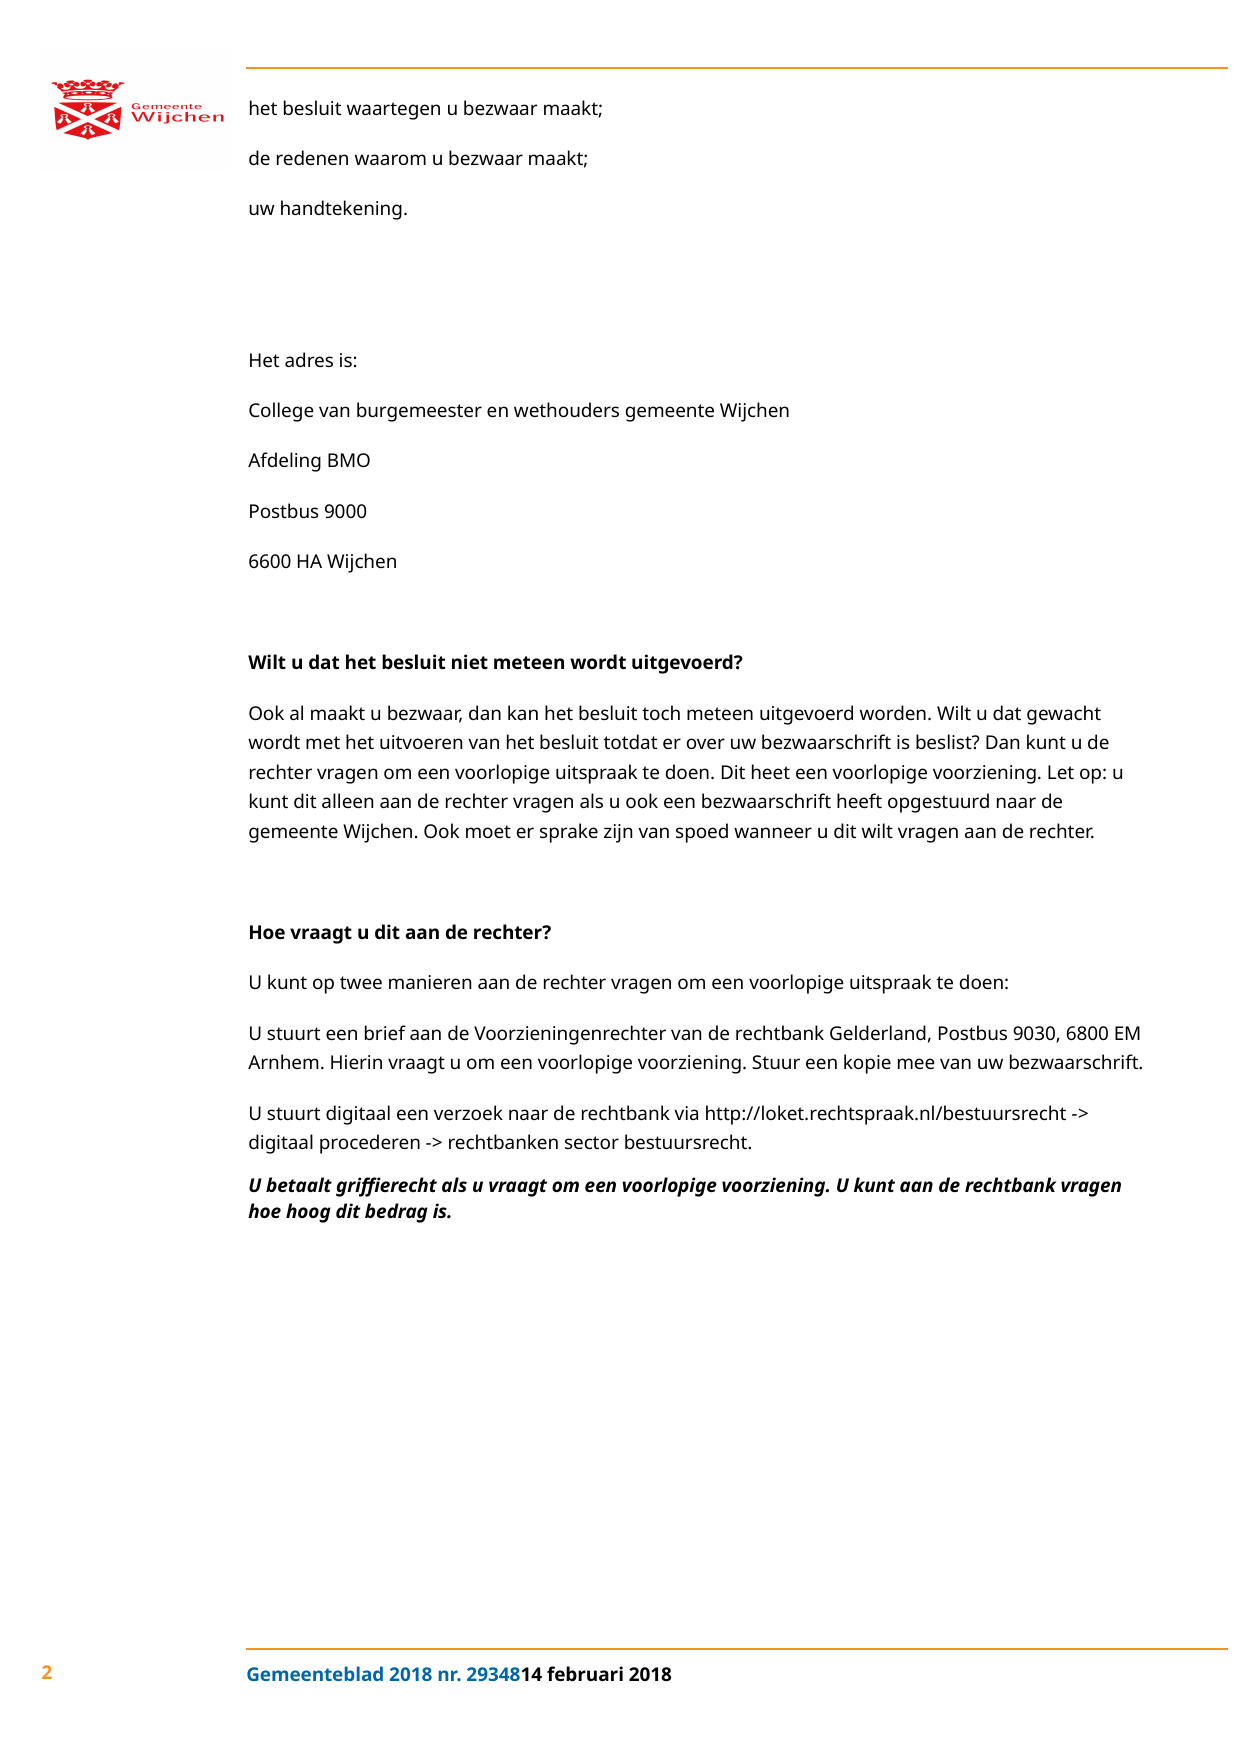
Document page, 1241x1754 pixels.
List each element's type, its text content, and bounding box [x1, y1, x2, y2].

text uw handtekening. [248, 196, 1152, 221]
text College van burgemeester en wethouders gemeente Wijchen [248, 397, 1152, 423]
picture [41, 47, 231, 172]
text 6600 HA Wijchen [248, 548, 1152, 574]
text het besluit waartegen u bezwaar maakt; [248, 95, 1152, 121]
text Het adres is: [248, 347, 1152, 373]
text U stuurt een brief aan de Voorzieningenrechter van de rechtbank Gelderland, Postbus 9030, 6800 EM Arnhem. Hierin vraagt u om een voorlopige voorziening. Stuur een kopie mee van uw bezwaarschrift. [248, 1020, 1152, 1075]
text de redenen waarom u bezwaar maakt; [248, 145, 1152, 171]
text U kunt op twee manieren aan de rechter vragen om een voorlopige uitspraak te doen: [248, 969, 1152, 995]
text Postbus 9000 [248, 498, 1152, 524]
text Afdeling BMO [248, 448, 1152, 473]
text Wilt u dat het besluit niet meteen wordt uitgevoerd? [248, 649, 1152, 675]
text U stuurt digitaal een verzoek naar de rechtbank via http://loket.rechtspraak.nl/bestuursrecht -> digitaal procederen -> rechtbanken sector bestuursrecht. [248, 1100, 1152, 1155]
text Ook al maakt u bezwaar, dan kan het besluit toch meteen uitgevoerd worden. Wilt u dat gewacht wordt met het uitvoeren van het besluit totdat er over uw bezwaarschrift is beslist? Dan kunt u de rechter vragen om een voorlopige uitspraak te doen. Dit heet een voorlopige voorziening. Let op: u kunt dit alleen aan de rechter vragen als u ook een bezwaarschrift heeft opgestuurd naar de gemeente Wijchen. Ook moet er sprake zijn van spoed wanneer u dit wilt vragen aan de rechter. [248, 700, 1152, 844]
text Hoe vraagt u dit aan de rechter? [248, 919, 1152, 945]
text U betaalt griffierecht als u vraagt om een voorlopige voorziening. U kunt aan de rechtbank vragen hoe hoog dit bedrag is. [248, 1172, 1152, 1224]
